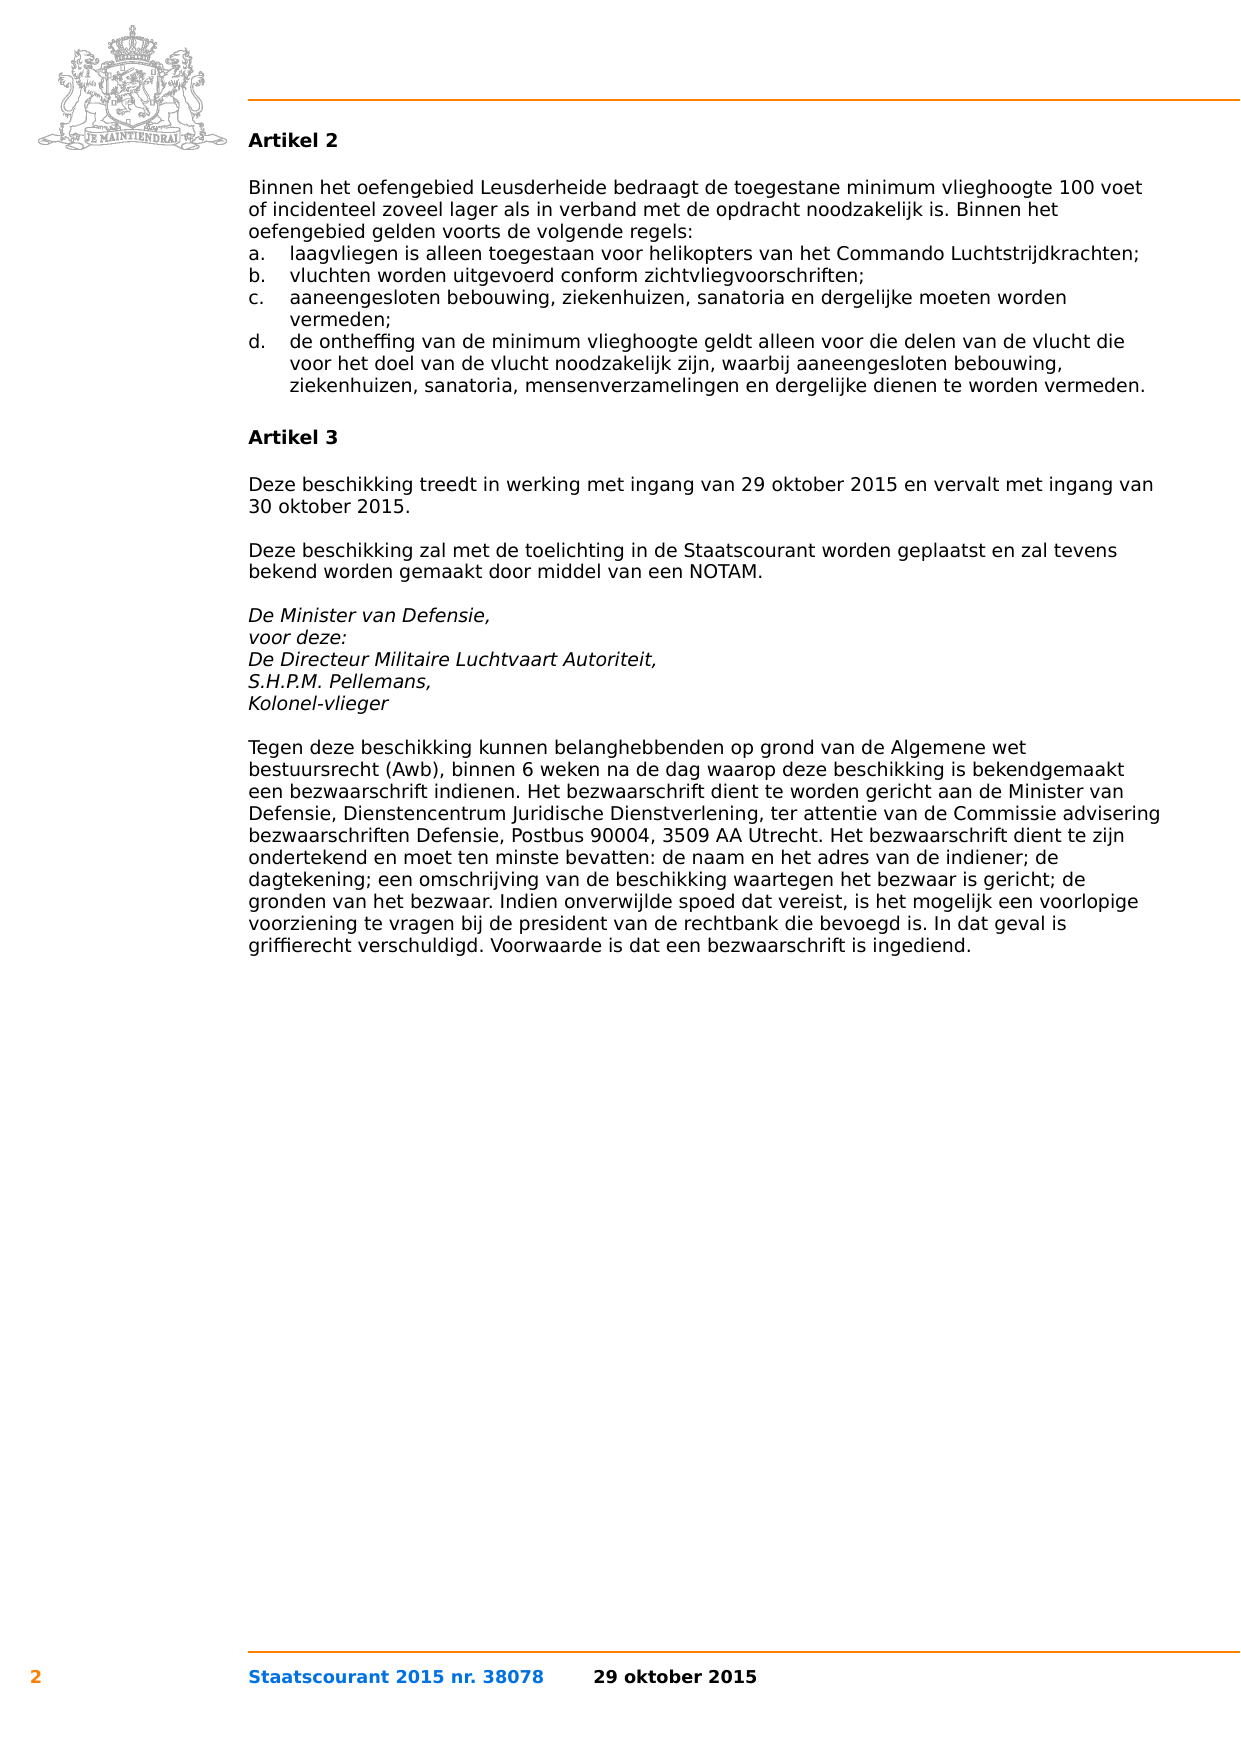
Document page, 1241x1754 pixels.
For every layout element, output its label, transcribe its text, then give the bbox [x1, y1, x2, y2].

text Deze beschikking treedt in werking met ingang van 29 oktober 2015 en vervalt met ingang van 30 oktober 2015. [248, 474, 1163, 518]
picture [38, 25, 227, 150]
text Tegen deze beschikking kunnen belanghebbenden op grond van de Algemene wet bestuursrecht (Awb), binnen 6 weken na de dag waarop deze beschikking is bekendgemaakt een bezwaarschrift indienen. Het bezwaarschrift dient te worden gericht aan de Minister van Defensie, Dienstencentrum Juridische Dienstverlening, ter attentie van de Commissie advisering bezwaarschriften Defensie, Postbus 90004, 3509 AA Utrecht. Het bezwaarschrift dient te zijn ondertekend en moet ten minste bevatten: de naam en het adres van de indiener; de dagtekening; een omschrijving van de beschikking waartegen het bezwaar is gericht; de gronden van het bezwaar. Indien onverwijlde spoed dat vereist, is het mogelijk een voorlopige voorziening te vragen bij de president van de rechtbank die bevoegd is. In dat geval is griffierecht verschuldigd. Voorwaarde is dat een bezwaarschrift is ingediend. [248, 737, 1163, 957]
subtitle Artikel 2 [248, 130, 1163, 152]
text b. vluchten worden uitgevoerd conform zichtvliegvoorschriften; [248, 265, 1163, 287]
text Binnen het oefengebied Leusderheide bedraagt de toegestane minimum vlieghoogte 100 voet of incidenteel zoveel lager als in verband met de opdracht noodzakelijk is. Binnen het oefengebied gelden voorts de volgende regels: [248, 177, 1163, 243]
text De Minister van Defensie, voor deze: De Directeur Militaire Luchtvaart Autoriteit, S.H.P.M. Pellemans, Kolonel-vlieger [248, 605, 1163, 715]
text c. aaneengesloten bebouwing, ziekenhuizen, sanatoria en dergelijke moeten worden vermeden; [248, 287, 1163, 331]
text d. de ontheffing van de minimum vlieghoogte geldt alleen voor die delen van de vlucht die voor het doel van de vlucht noodzakelijk zijn, waarbij aaneengesloten bebouwing, ziekenhuizen, sanatoria, mensenverzamelingen en dergelijke dienen te worden vermeden. [248, 331, 1163, 397]
subtitle Artikel 3 [248, 427, 1163, 449]
text a. laagvliegen is alleen toegestaan voor helikopters van het Commando Luchtstrijdkrachten; [248, 243, 1163, 265]
text Deze beschikking zal met de toelichting in de Staatscourant worden geplaatst en zal tevens bekend worden gemaakt door middel van een NOTAM. [248, 539, 1163, 583]
